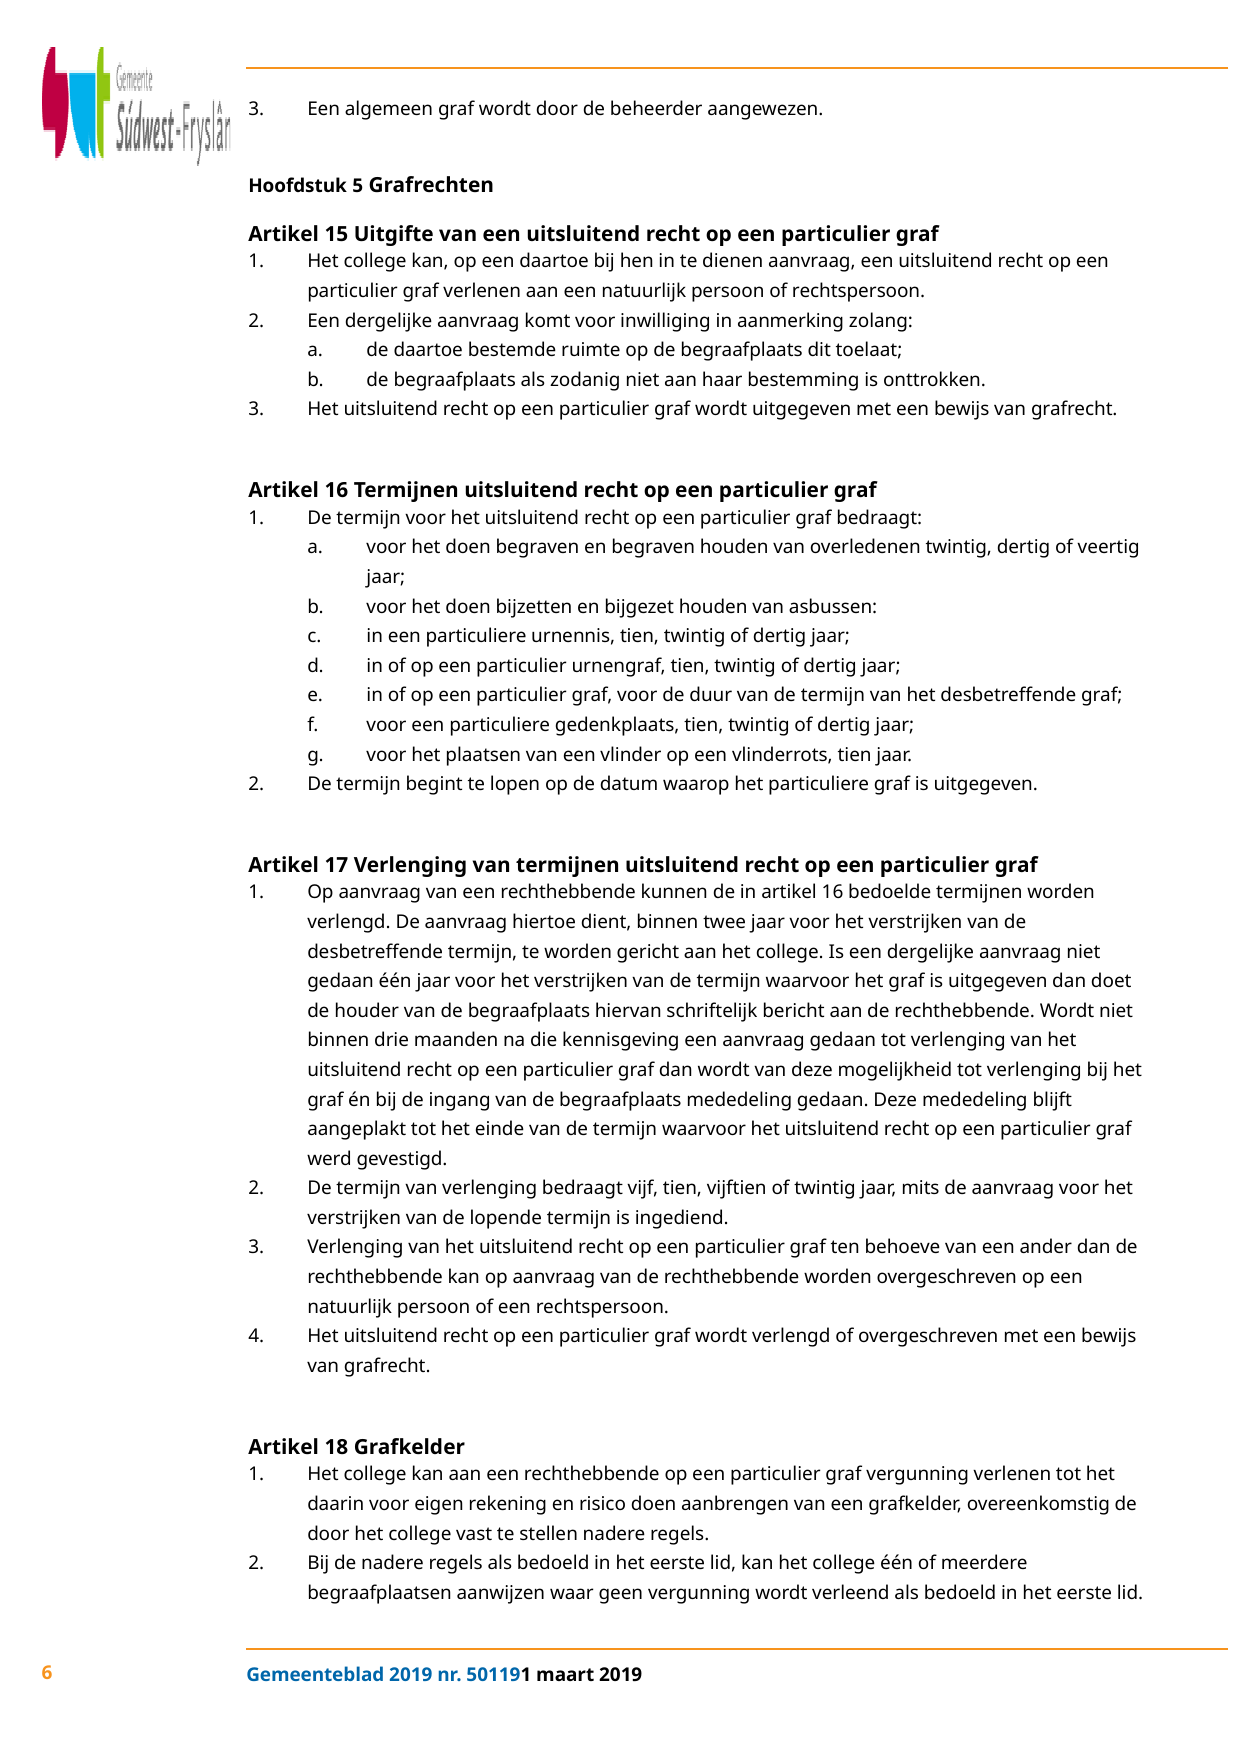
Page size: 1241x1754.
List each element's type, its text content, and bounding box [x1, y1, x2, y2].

list in een particuliere urnennis, tien, twintig of dertig jaar; [307, 622, 1152, 648]
text Hoofdstuk 5 Grafrechten [248, 170, 1152, 198]
list Een dergelijke aanvraag komt voor inwilliging in aanmerking zolang: [248, 307, 1152, 333]
list in of op een particulier graf, voor de duur van de termijn van het desbetreffende graf; [307, 682, 1152, 707]
list Een algemeen graf wordt door de beheerder aangewezen. [248, 95, 1152, 121]
list in of op een particulier urnengraf, tien, twintig of dertig jaar; [307, 652, 1152, 678]
text Artikel 15 Uitgifte van een uitsluitend recht op een particulier graf [248, 219, 1152, 248]
list De termijn van verlenging bedraagt vijf, tien, vijftien of twintig jaar, mits de aanvraag voor het verstrijken van de lopende termijn is ingediend. [248, 1174, 1152, 1230]
list Op aanvraag van een rechthebbende kunnen de in artikel 16 bedoelde termijnen worden verlengd. De aanvraag hiertoe dient, binnen twee jaar voor het verstrijken van de desbetreffende termijn, te worden gericht aan het college. Is een dergelijke aanvraag niet gedaan één jaar voor het verstrijken van de termijn waarvoor het graf is uitgegeven dan doet de houder van de begraafplaats hiervan schriftelijk bericht aan de rechthebbende. Wordt niet binnen drie maanden na die kennisgeving een aanvraag gedaan tot verlenging van het uitsluitend recht op een particulier graf dan wordt van deze mogelijkheid tot verlenging bij het graf én bij de ingang van de begraafplaats mededeling gedaan. Deze mededeling blijft aangeplakt tot het einde van de termijn waarvoor het uitsluitend recht op een particulier graf werd gevestigd. [248, 879, 1152, 1171]
list De termijn begint te lopen op de datum waarop het particuliere graf is uitgegeven. [248, 770, 1152, 796]
text Artikel 16 Termijnen uitsluitend recht op een particulier graf [248, 476, 1152, 504]
list Het college kan, op een daartoe bij hen in te dienen aanvraag, een uitsluitend recht op een particulier graf verlenen aan een natuurlijk persoon of rechtspersoon. [248, 248, 1152, 303]
list de begraafplaats als zodanig niet aan haar bestemming is onttrokken. [307, 366, 1152, 392]
text Artikel 18 Grafkelder [248, 1432, 1152, 1461]
list voor het plaatsen van een vlinder op een vlinderrots, tien jaar. [307, 741, 1152, 766]
list voor een particuliere gedenkplaats, tien, twintig of dertig jaar; [307, 711, 1152, 737]
list voor het doen bijzetten en bijgezet houden van asbussen: [307, 593, 1152, 618]
list Verlenging van het uitsluitend recht op een particulier graf ten behoeve van een ander dan de rechthebbende kan op aanvraag van de rechthebbende worden overgeschreven op een natuurlijk persoon of een rechtspersoon. [248, 1234, 1152, 1319]
picture [41, 47, 231, 172]
list Het uitsluitend recht op een particulier graf wordt verlengd of overgeschreven met een bewijs van grafrecht. [248, 1322, 1152, 1378]
list voor het doen begraven en begraven houden van overledenen twintig, dertig of veertig jaar; [307, 534, 1152, 589]
text Artikel 17 Verlenging van termijnen uitsluitend recht op een particulier graf [248, 850, 1152, 879]
list Het uitsluitend recht op een particulier graf wordt uitgegeven met een bewijs van grafrecht. [248, 396, 1152, 421]
list Bij de nadere regels als bedoeld in het eerste lid, kan het college één of meerdere begraafplaatsen aanwijzen waar geen vergunning wordt verleend als bedoeld in het eerste lid. [248, 1549, 1152, 1604]
list Het college kan aan een rechthebbende op een particulier graf vergunning verlenen tot het daarin voor eigen rekening en risico doen aanbrengen van een grafkelder, overeenkomstig de door het college vast te stellen nadere regels. [248, 1461, 1152, 1545]
list de daartoe bestemde ruimte op de begraafplaats dit toelaat; [307, 336, 1152, 362]
list De termijn voor het uitsluitend recht op een particulier graf bedraagt: [248, 504, 1152, 530]
